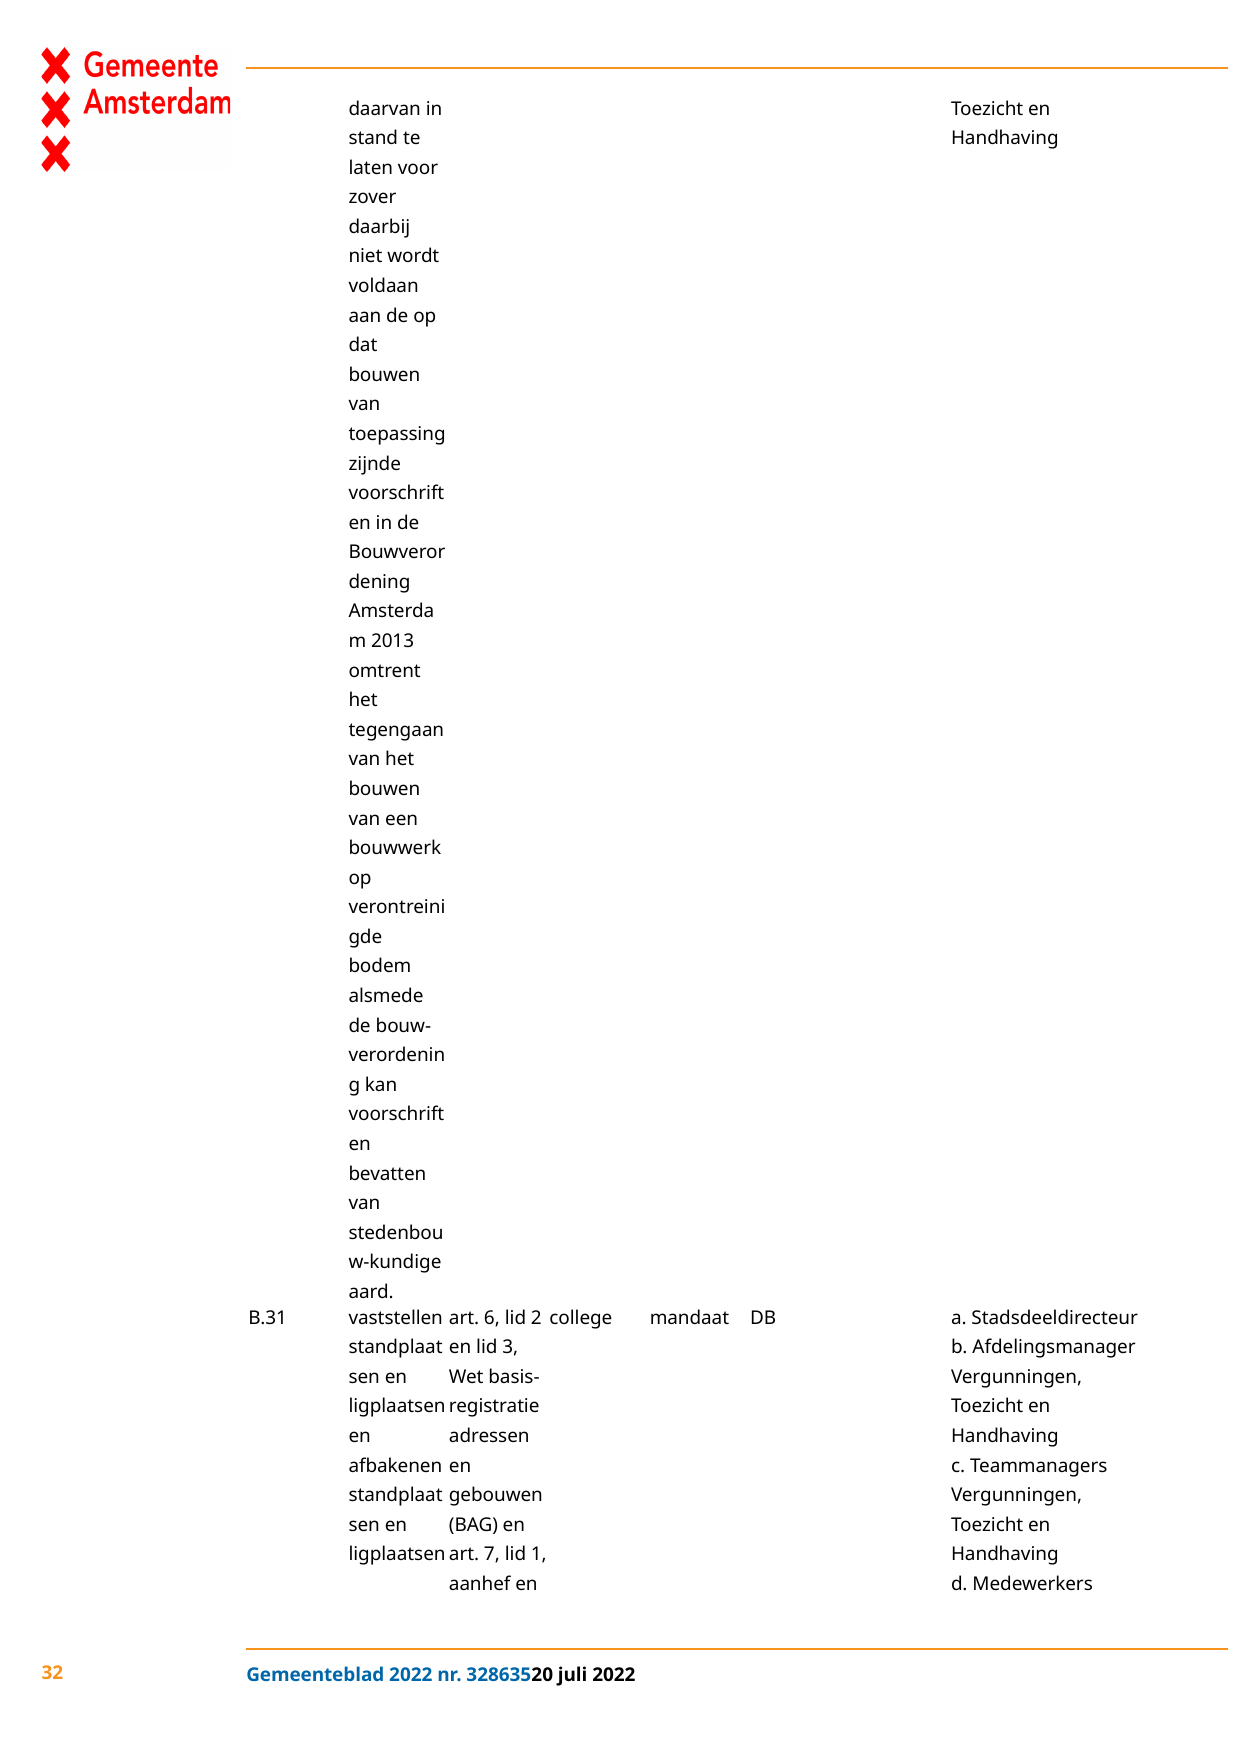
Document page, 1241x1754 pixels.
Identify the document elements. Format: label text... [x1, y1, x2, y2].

table_cell [750, 95, 850, 1304]
table_cell [549, 95, 649, 1304]
table_cell [850, 95, 951, 1304]
table_cell college [549, 1304, 649, 1596]
table_cell vaststellen standplaatsen en ligplaatsen en afbakenen standplaatsen en ligplaatsen [348, 1304, 449, 1596]
table_cell [248, 95, 348, 1304]
table_cell [850, 1304, 951, 1596]
picture [41, 47, 231, 172]
table_cell daarvan in stand te laten voor zover daarbij niet wordt voldaan aan de op dat bouwen van toepassing zijnde voorschriften in de Bouwverordening Amsterdam 2013 omtrent het tegengaan van het bouwen van een bouwwerk op verontreinigde bodem alsmede de bouw-verordening kan voorschriften bevatten van stedenbouw-kundige aard. [348, 95, 449, 1304]
table_cell DB [750, 1304, 850, 1596]
table_cell [650, 95, 750, 1304]
table_cell Toezicht en Handhaving [951, 95, 1152, 1304]
table_cell [449, 95, 549, 1304]
table_cell art. 6, lid 2 en lid 3, Wet basis-registratie adressen en gebouwen (BAG) en art. 7, lid 1, aanhef en [449, 1304, 549, 1596]
table_cell mandaat [650, 1304, 750, 1596]
table_cell a. Stadsdeeldirecteur b. Afdelingsmanager Vergunningen, Toezicht en Handhaving c. Teammanagers Vergunningen, Toezicht en Handhaving d. Medewerkers [951, 1304, 1152, 1596]
table_cell B.31 [248, 1304, 348, 1596]
